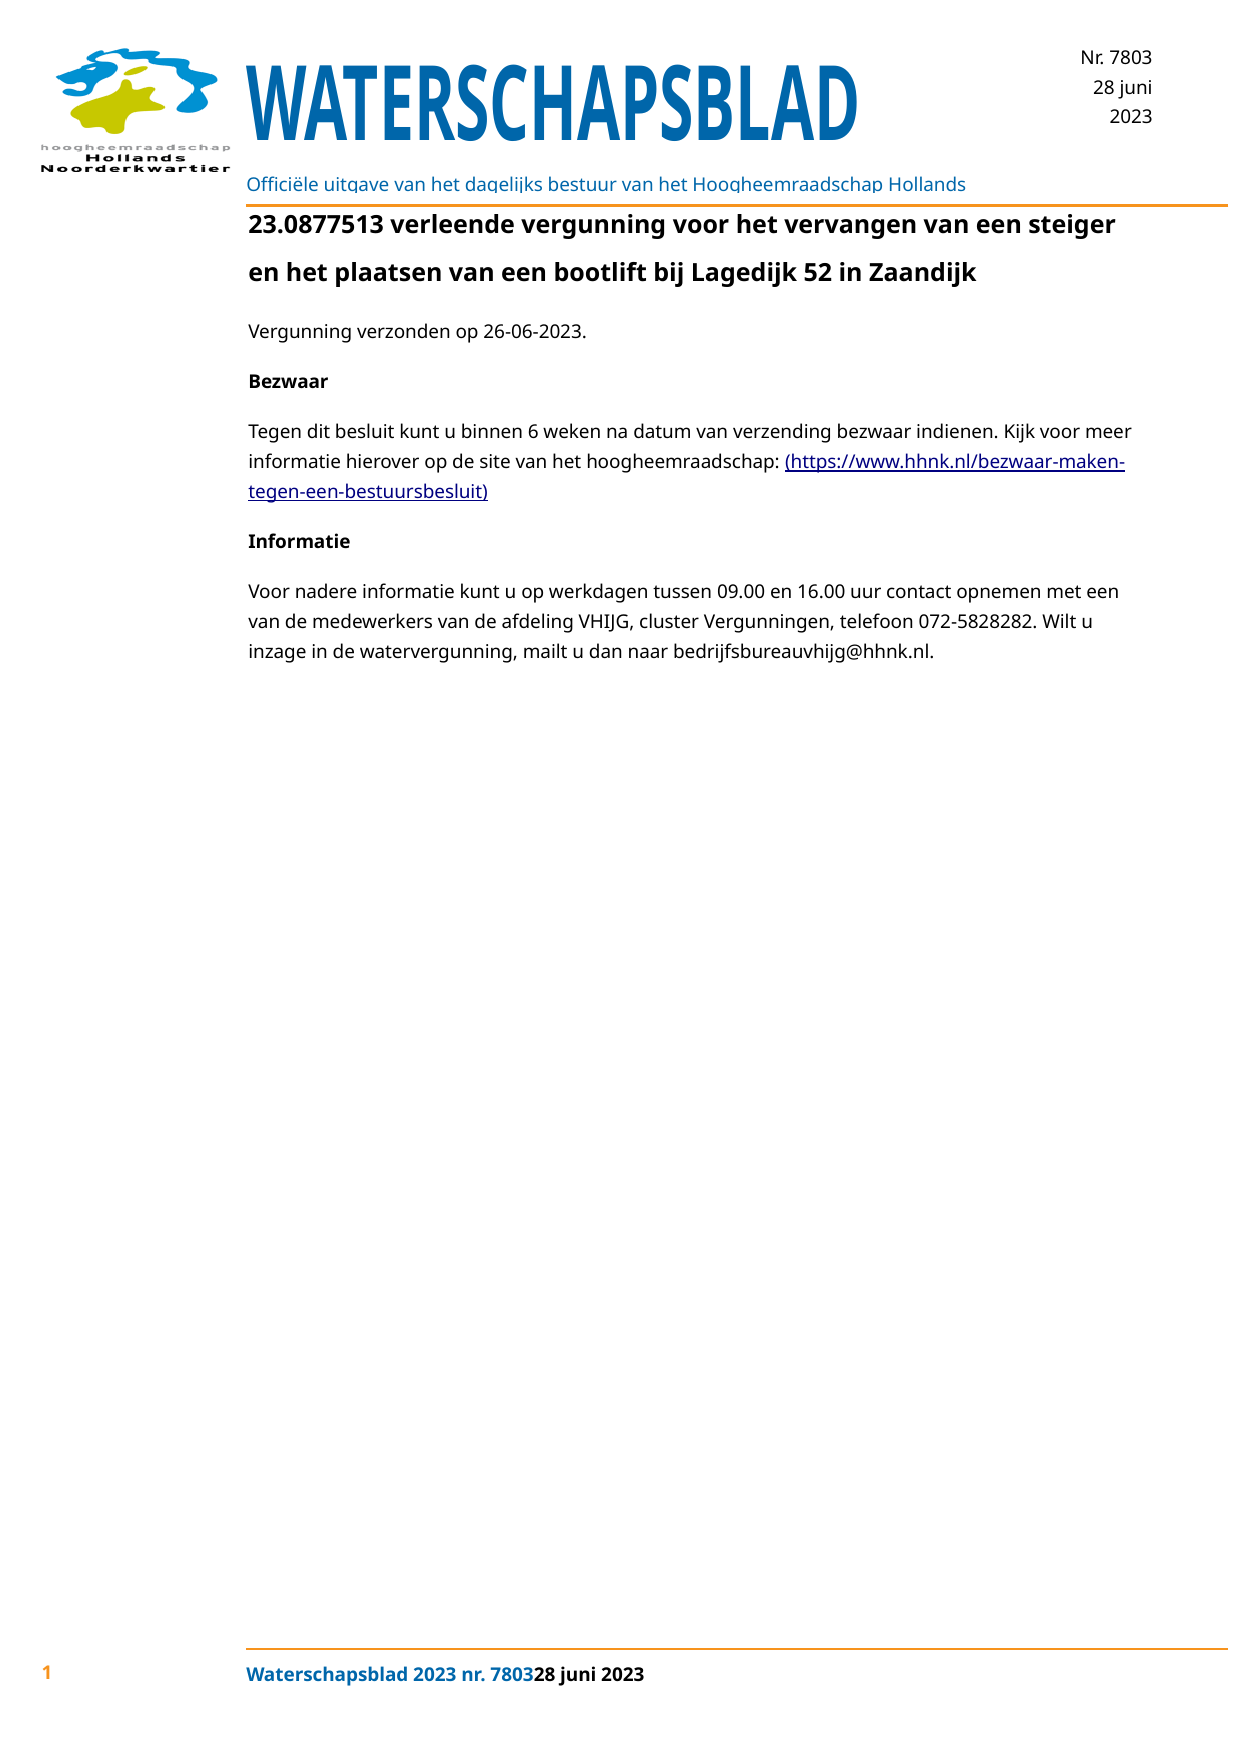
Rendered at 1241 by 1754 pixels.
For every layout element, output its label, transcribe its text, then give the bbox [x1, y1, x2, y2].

text Vergunning verzonden op 26-06-2023. [248, 318, 1152, 344]
text Bezwaar [248, 368, 1152, 394]
picture [41, 47, 231, 172]
text Informatie [248, 528, 1152, 554]
text 23.0877513 verleende vergunning voor het vervangen van een steiger en het plaatsen van een bootlift bij Lagedijk 52 in Zaandijk [248, 207, 1152, 288]
text Voor nadere informatie kunt u op werkdagen tussen 09.00 en 16.00 uur contact opnemen met een van de medewerkers van de afdeling VHIJG, cluster Vergunningen, telefoon 072-5828282. Wilt u inzage in de watervergunning, mailt u dan naar bedrijfsbureauvhijg@hhnk.nl. [248, 579, 1152, 664]
text Tegen dit besluit kunt u binnen 6 weken na datum van verzending bezwaar indienen. Kijk voor meer informatie hierover op de site van het hoogheemraadschap: (https://www.hhnk.nl/bezwaar-maken-tegen-een-bestuursbesluit) [248, 419, 1152, 504]
